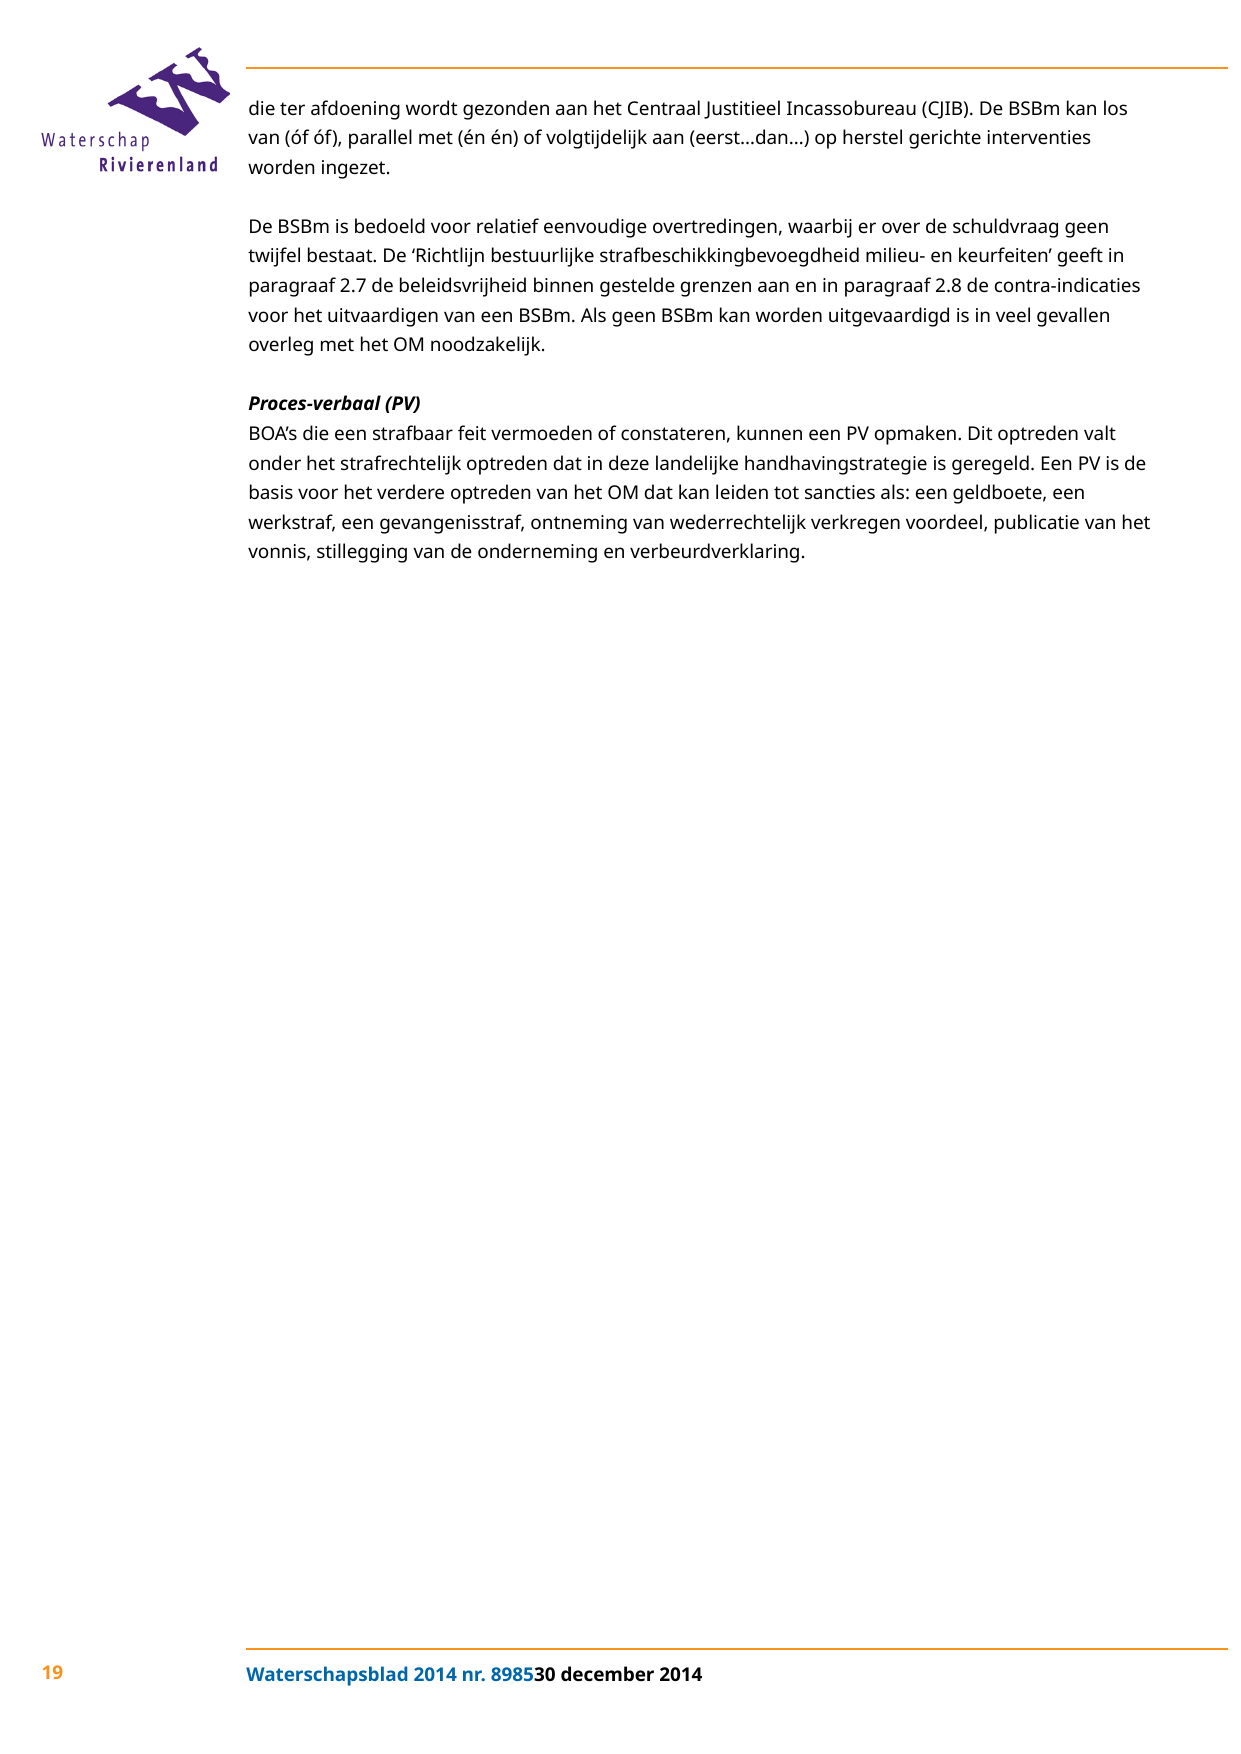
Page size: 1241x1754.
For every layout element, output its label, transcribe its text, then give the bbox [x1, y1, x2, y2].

picture [41, 47, 231, 172]
text Proces-verbaal (PV) [248, 391, 1152, 416]
text BOA’s die een strafbaar feit vermoeden of constateren, kunnen een PV opmaken. Dit optreden valt onder het strafrechtelijk optreden dat in deze landelijke handhavingstrategie is geregeld. Een PV is de basis voor het verdere optreden van het OM dat kan leiden tot sancties als: een geldboete, een werkstraf, een gevangenisstraf, ontneming van wederrechtelijk verkregen voordeel, publicatie van het vonnis, stillegging van de onderneming en verbeurdverklaring. [248, 420, 1152, 564]
text die ter afdoening wordt gezonden aan het Centraal Justitieel Incassobureau (CJIB). De BSBm kan los van (óf óf), parallel met (én én) of volgtijdelijk aan (eerst…dan…) op herstel gerichte interventies worden ingezet. [248, 95, 1152, 180]
text De BSBm is bedoeld voor relatief eenvoudige overtredingen, waarbij er over de schuldvraag geen twijfel bestaat. De ‘Richtlijn bestuurlijke strafbeschikkingbevoegdheid milieu- en keurfeiten’ geeft in paragraaf 2.7 de beleidsvrijheid binnen gestelde grenzen aan en in paragraaf 2.8 de contra-indicaties voor het uitvaardigen van een BSBm. Als geen BSBm kan worden uitgevaardigd is in veel gevallen overleg met het OM noodzakelijk. [248, 213, 1152, 357]
